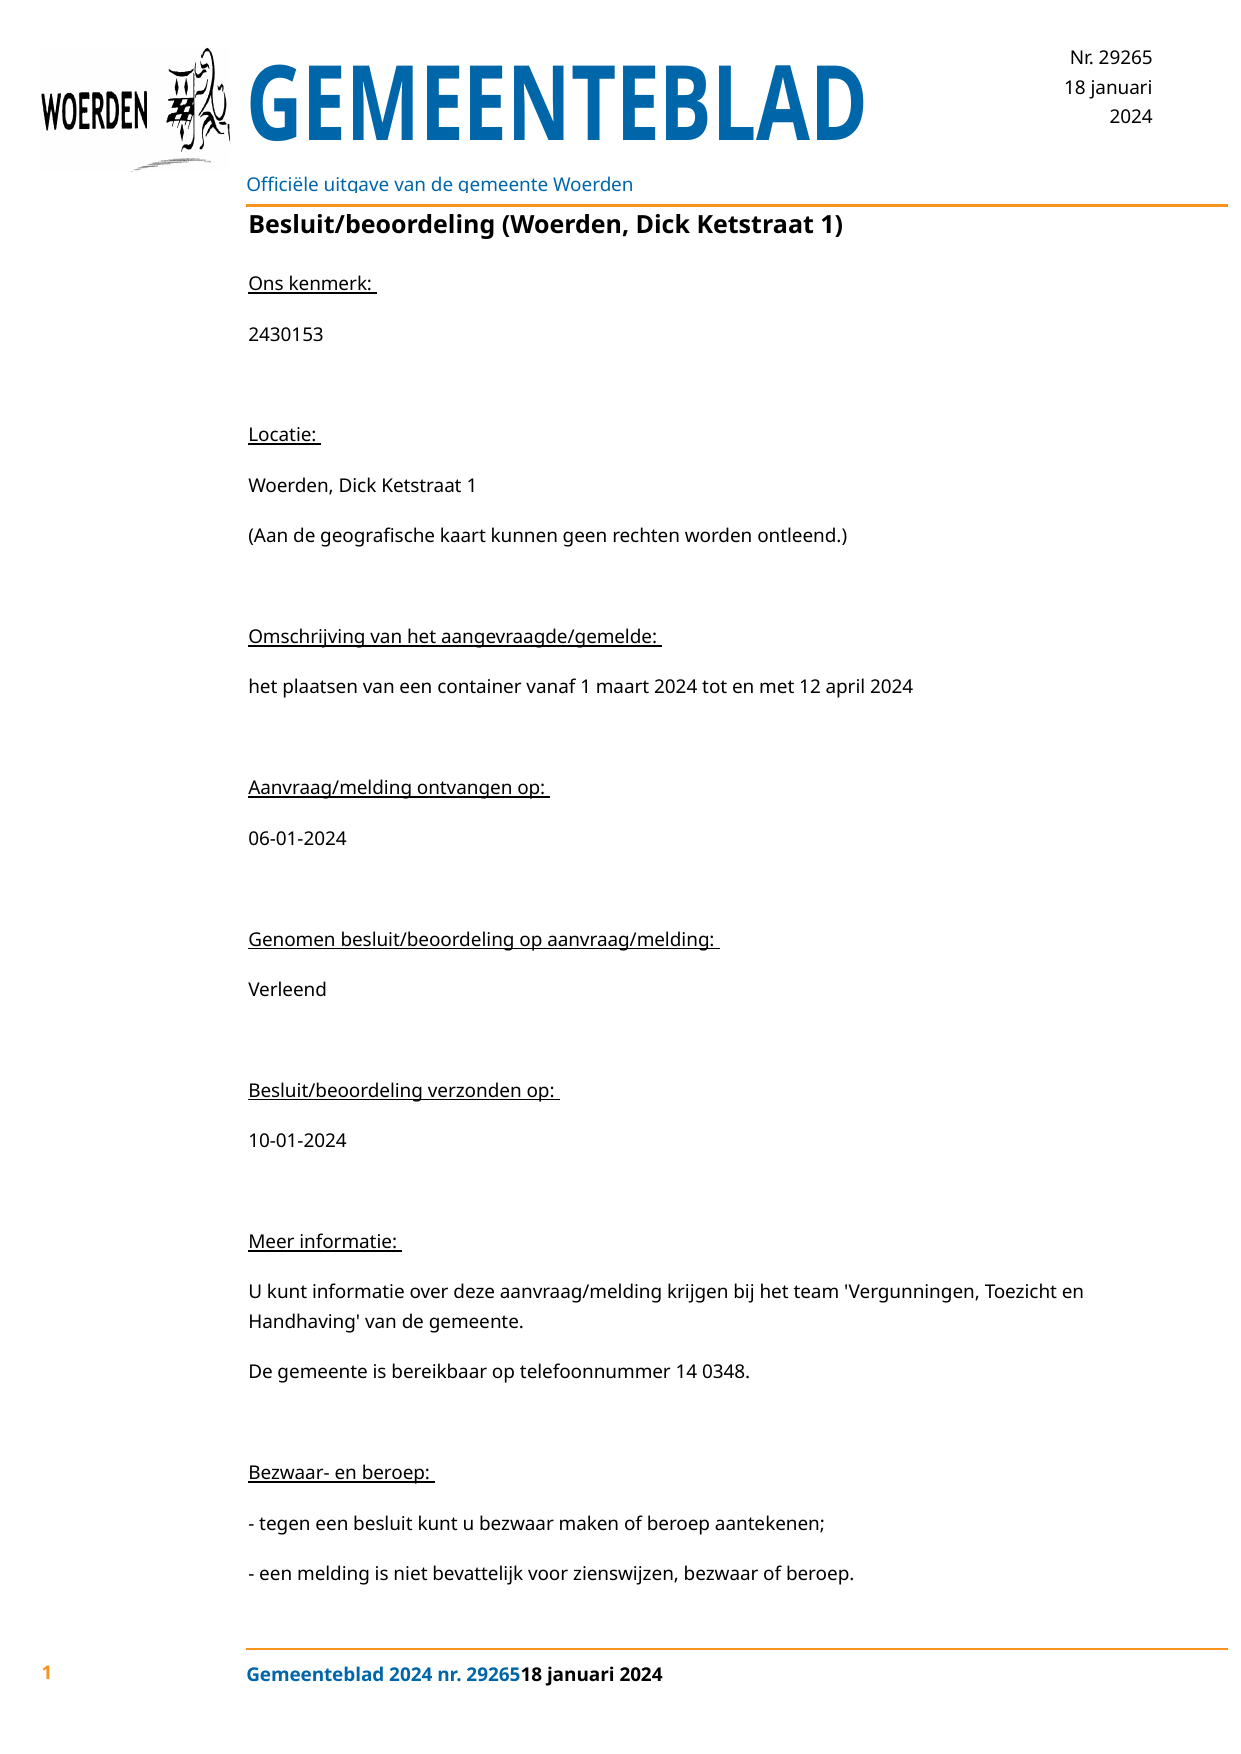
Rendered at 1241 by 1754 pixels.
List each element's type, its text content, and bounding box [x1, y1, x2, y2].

text 10-01-2024 [248, 1127, 1152, 1153]
text Ons kenmerk: [248, 270, 1152, 296]
text De gemeente is bereikbaar op telefoonnummer 14 0348. [248, 1359, 1152, 1384]
text Verleend [248, 976, 1152, 1002]
text Meer informatie: [248, 1228, 1152, 1254]
text Besluit/beoordeling verzonden op: [248, 1077, 1152, 1103]
text 06-01-2024 [248, 825, 1152, 851]
text Besluit/beoordeling (Woerden, Dick Ketstraat 1) [248, 207, 1152, 241]
text Locatie: [248, 422, 1152, 447]
text Bezwaar- en beroep: [248, 1459, 1152, 1485]
text (Aan de geografische kaart kunnen geen rechten worden ontleend.) [248, 522, 1152, 548]
text 2430153 [248, 321, 1152, 346]
text het plaatsen van een container vanaf 1 maart 2024 tot en met 12 april 2024 [248, 674, 1152, 699]
text - tegen een besluit kunt u bezwaar maken of beroep aantekenen; [248, 1510, 1152, 1536]
text Woerden, Dick Ketstraat 1 [248, 472, 1152, 498]
text Genomen besluit/beoordeling op aanvraag/melding: [248, 926, 1152, 951]
text - een melding is niet bevattelijk voor zienswijzen, bezwaar of beroep. [248, 1560, 1152, 1586]
picture [41, 47, 231, 172]
text Aanvraag/melding ontvangen op: [248, 774, 1152, 800]
text Omschrijving van het aangevraagde/gemelde: [248, 623, 1152, 649]
text U kunt informatie over deze aanvraag/melding krijgen bij het team 'Vergunningen, Toezicht en Handhaving' van de gemeente. [248, 1279, 1152, 1334]
